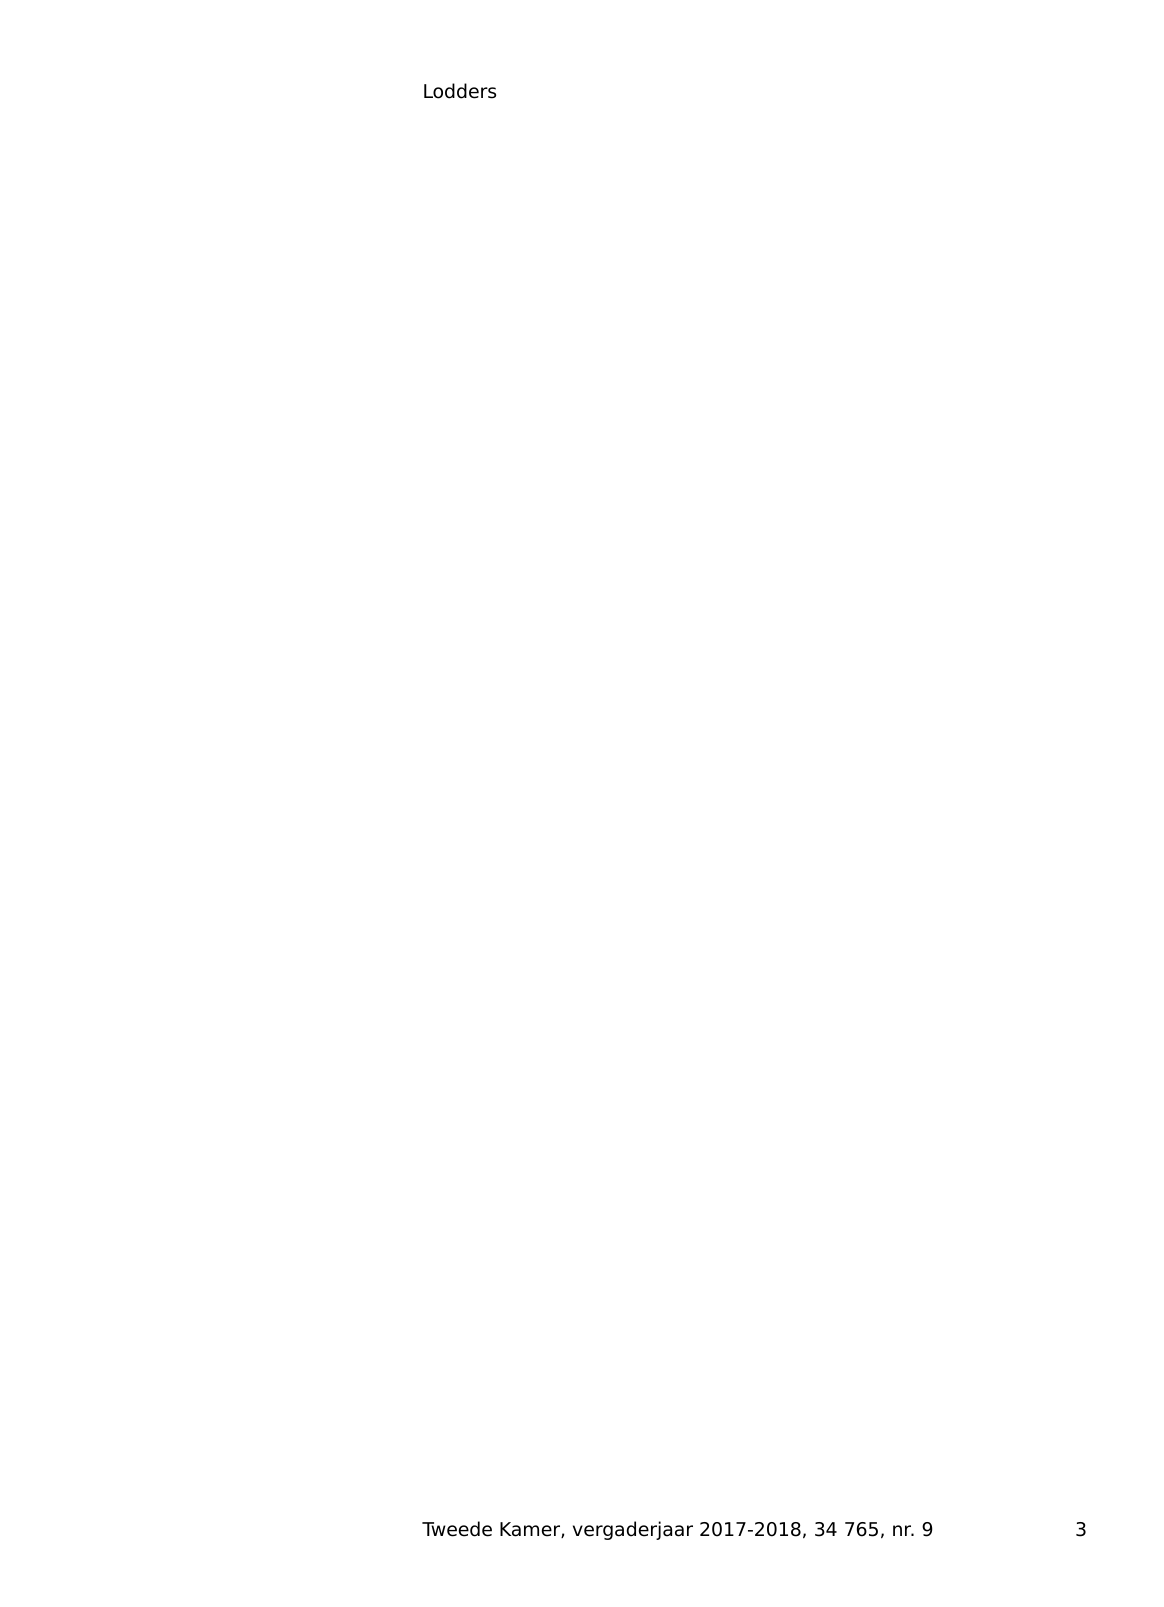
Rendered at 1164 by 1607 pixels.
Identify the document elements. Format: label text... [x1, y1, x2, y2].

text Lodders [422, 59, 1087, 103]
